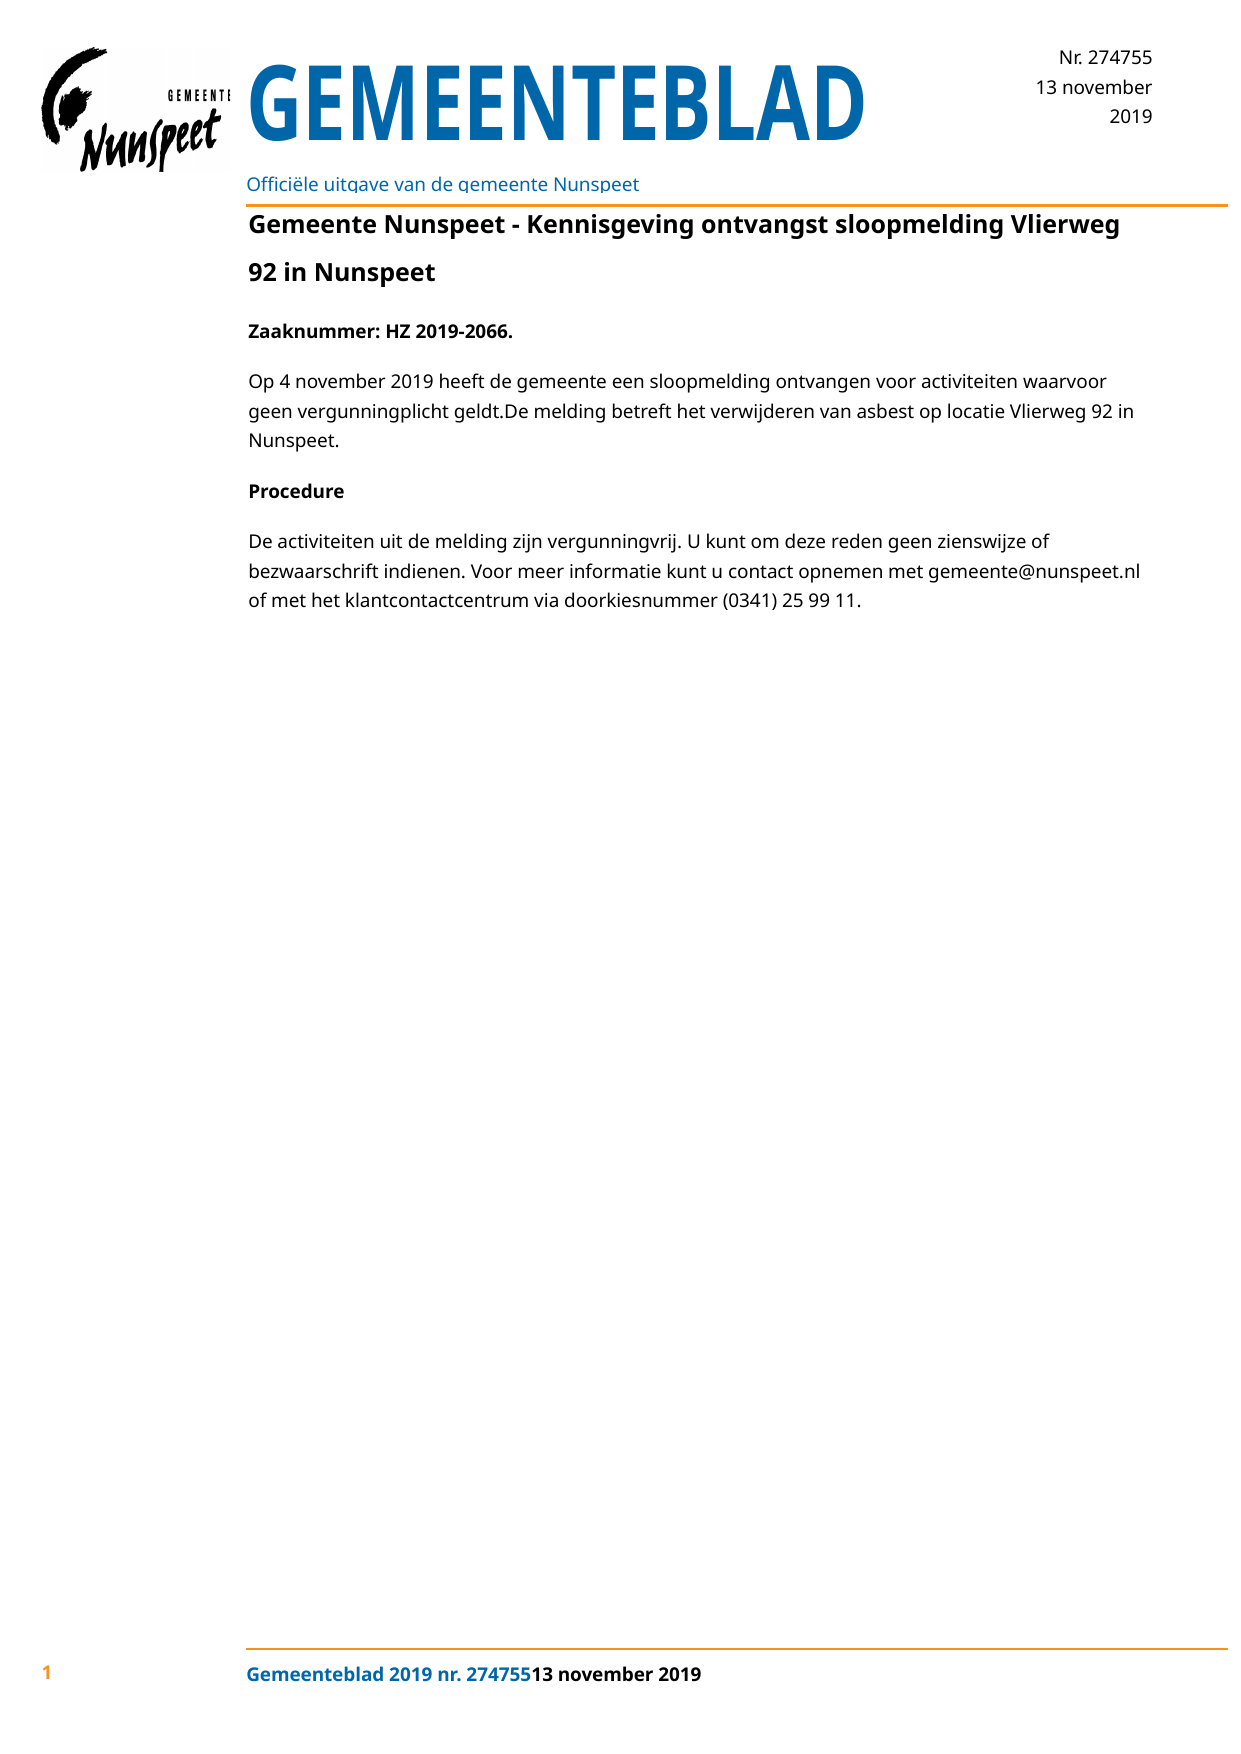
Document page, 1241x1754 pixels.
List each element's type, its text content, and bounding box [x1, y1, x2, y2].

text Gemeente Nunspeet - Kennisgeving ontvangst sloopmelding Vlierweg 92 in Nunspeet [248, 207, 1152, 288]
picture [41, 47, 231, 172]
text Op 4 november 2019 heeft de gemeente een sloopmelding ontvangen voor activiteiten waarvoor geen vergunningplicht geldt.De melding betreft het verwijderen van asbest op locatie Vlierweg 92 in Nunspeet. [248, 368, 1152, 453]
text De activiteiten uit de melding zijn vergunningvrij. U kunt om deze reden geen zienswijze of bezwaarschrift indienen. Voor meer informatie kunt u contact opnemen met gemeente@nunspeet.nl of met het klantcontactcentrum via doorkiesnummer (0341) 25 99 11. [248, 528, 1152, 613]
text Zaaknummer: HZ 2019-2066. [248, 318, 1152, 344]
text Procedure [248, 478, 1152, 504]
